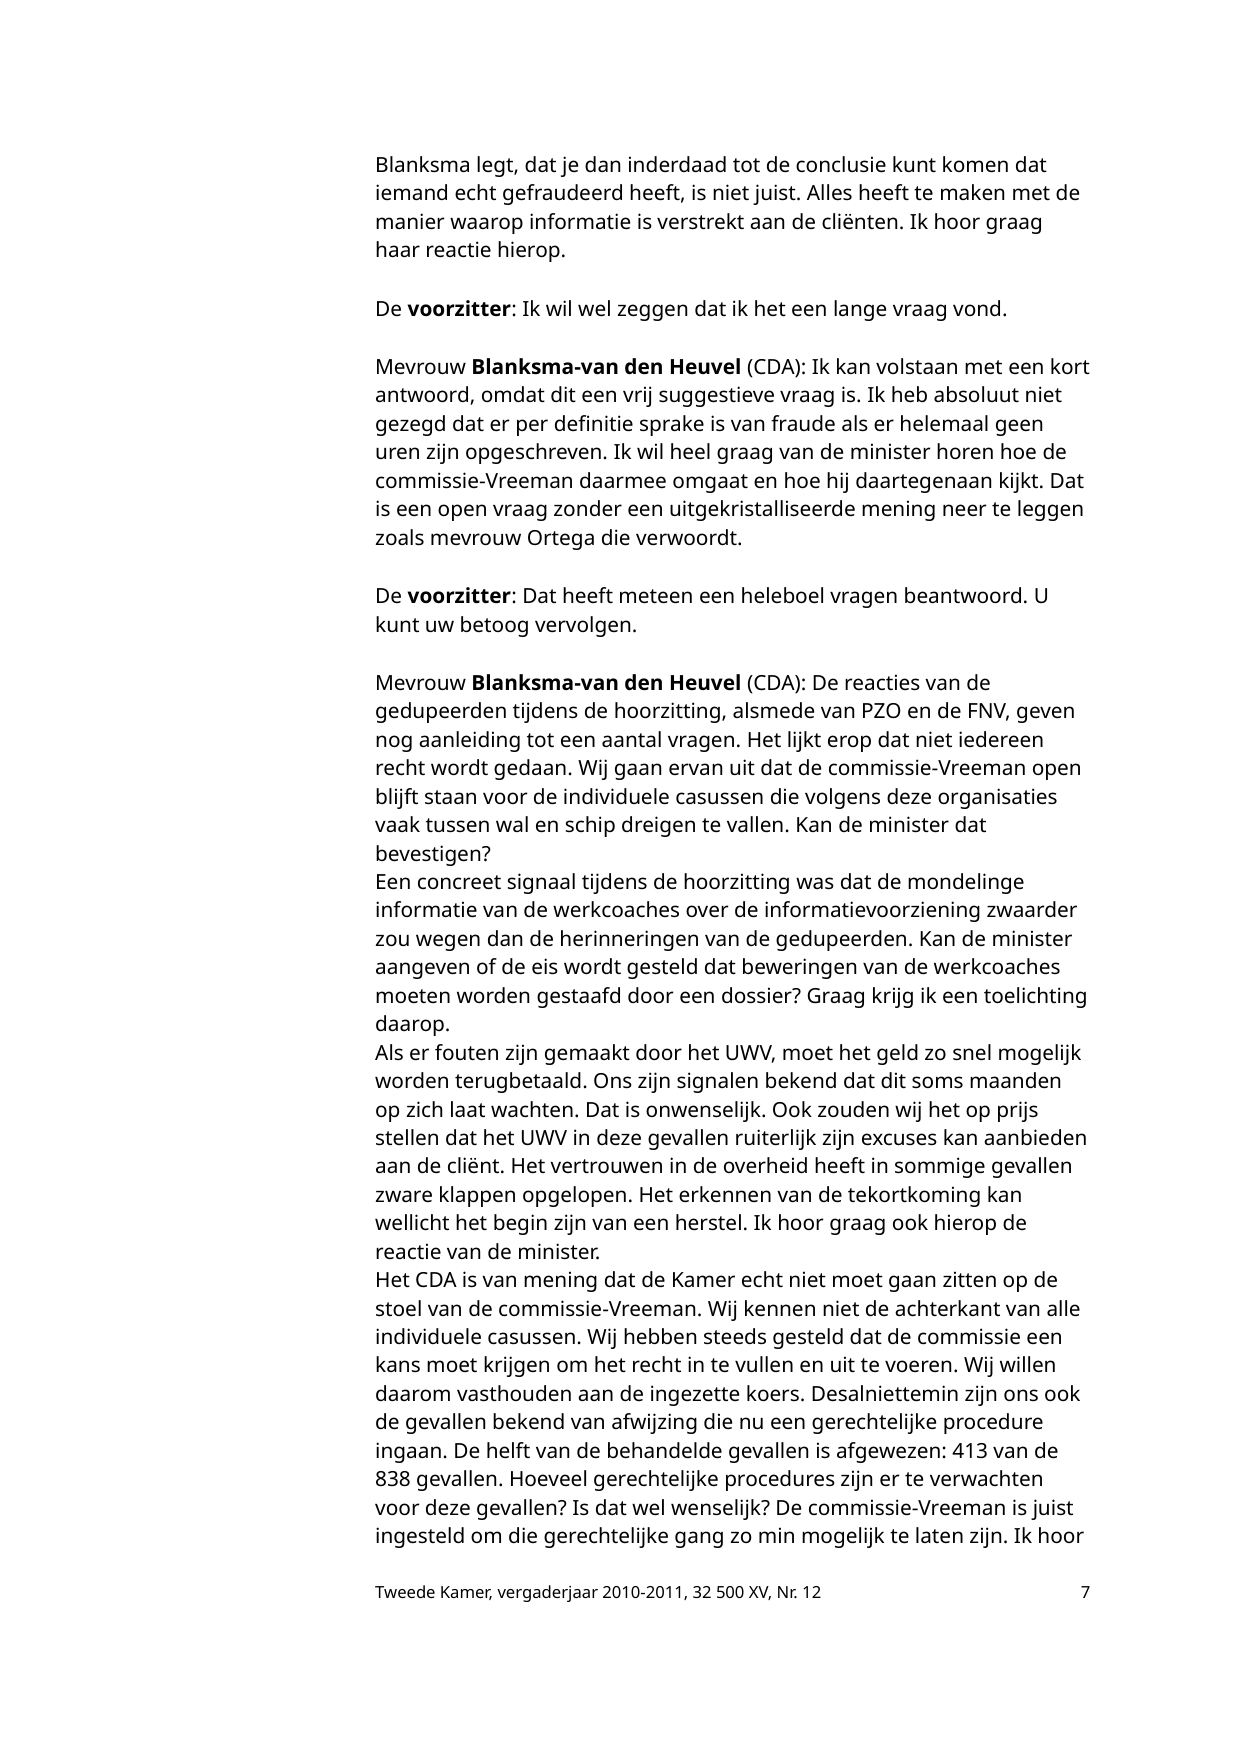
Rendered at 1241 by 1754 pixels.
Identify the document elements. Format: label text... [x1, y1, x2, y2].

text Mevrouw Blanksma-van den Heuvel (CDA): Ik kan volstaan met een kort antwoord, omdat dit een vrij suggestieve vraag is. Ik heb absoluut niet gezegd dat er per definitie sprake is van fraude als er helemaal geen uren zijn opgeschreven. Ik wil heel graag van de minister horen hoe de commissie-Vreeman daarmee omgaat en hoe hij daartegenaan kijkt. Dat is een open vraag zonder een uitgekristalliseerde mening neer te leggen zoals mevrouw Ortega die verwoordt. [375, 352, 1090, 551]
text Het CDA is van mening dat de Kamer echt niet moet gaan zitten op de stoel van de commissie-Vreeman. Wij kennen niet de achterkant van alle individuele casussen. Wij hebben steeds gesteld dat de commissie een kans moet krijgen om het recht in te vullen en uit te voeren. Wij willen daarom vasthouden aan de ingezette koers. Desalniettemin zijn ons ook de gevallen bekend van afwijzing die nu een gerechtelijke procedure ingaan. De helft van de behandelde gevallen is afgewezen: 413 van de 838 gevallen. Hoeveel gerechtelijke procedures zijn er te verwachten voor deze gevallen? Is dat wel wenselijk? De commissie-Vreeman is juist ingesteld om die gerechtelijke gang zo min mogelijk te laten zijn. Ik hoor [375, 1265, 1090, 1550]
text De voorzitter: Dat heeft meteen een heleboel vragen beantwoord. U kunt uw betoog vervolgen. [375, 581, 1090, 638]
text De voorzitter: Ik wil wel zeggen dat ik het een lange vraag vond. [375, 294, 1090, 322]
text Mevrouw Blanksma-van den Heuvel (CDA): De reacties van de gedupeerden tijdens de hoorzitting, alsmede van PZO en de FNV, geven nog aanleiding tot een aantal vragen. Het lijkt erop dat niet iedereen recht wordt gedaan. Wij gaan ervan uit dat de commissie-Vreeman open blijft staan voor de individuele casussen die volgens deze organisaties vaak tussen wal en schip dreigen te vallen. Kan de minister dat bevestigen? [375, 668, 1090, 867]
text Als er fouten zijn gemaakt door het UWV, moet het geld zo snel mogelijk worden terugbetaald. Ons zijn signalen bekend dat dit soms maanden op zich laat wachten. Dat is onwenselijk. Ook zouden wij het op prijs stellen dat het UWV in deze gevallen ruiterlijk zijn excuses kan aanbieden aan de cliënt. Het vertrouwen in de overheid heeft in sommige gevallen zware klappen opgelopen. Het erkennen van de tekortkoming kan wellicht het begin zijn van een herstel. Ik hoor graag ook hierop de reactie van de minister. [375, 1038, 1090, 1265]
text Blanksma legt, dat je dan inderdaad tot de conclusie kunt komen dat iemand echt gefraudeerd heeft, is niet juist. Alles heeft te maken met de manier waarop informatie is verstrekt aan de cliënten. Ik hoor graag haar reactie hierop. [375, 150, 1090, 264]
text Een concreet signaal tijdens de hoorzitting was dat de mondelinge informatie van de werkcoaches over de informatievoorziening zwaarder zou wegen dan de herinneringen van de gedupeerden. Kan de minister aangeven of de eis wordt gesteld dat beweringen van de werkcoaches moeten worden gestaafd door een dossier? Graag krijg ik een toelichting daarop. [375, 867, 1090, 1038]
